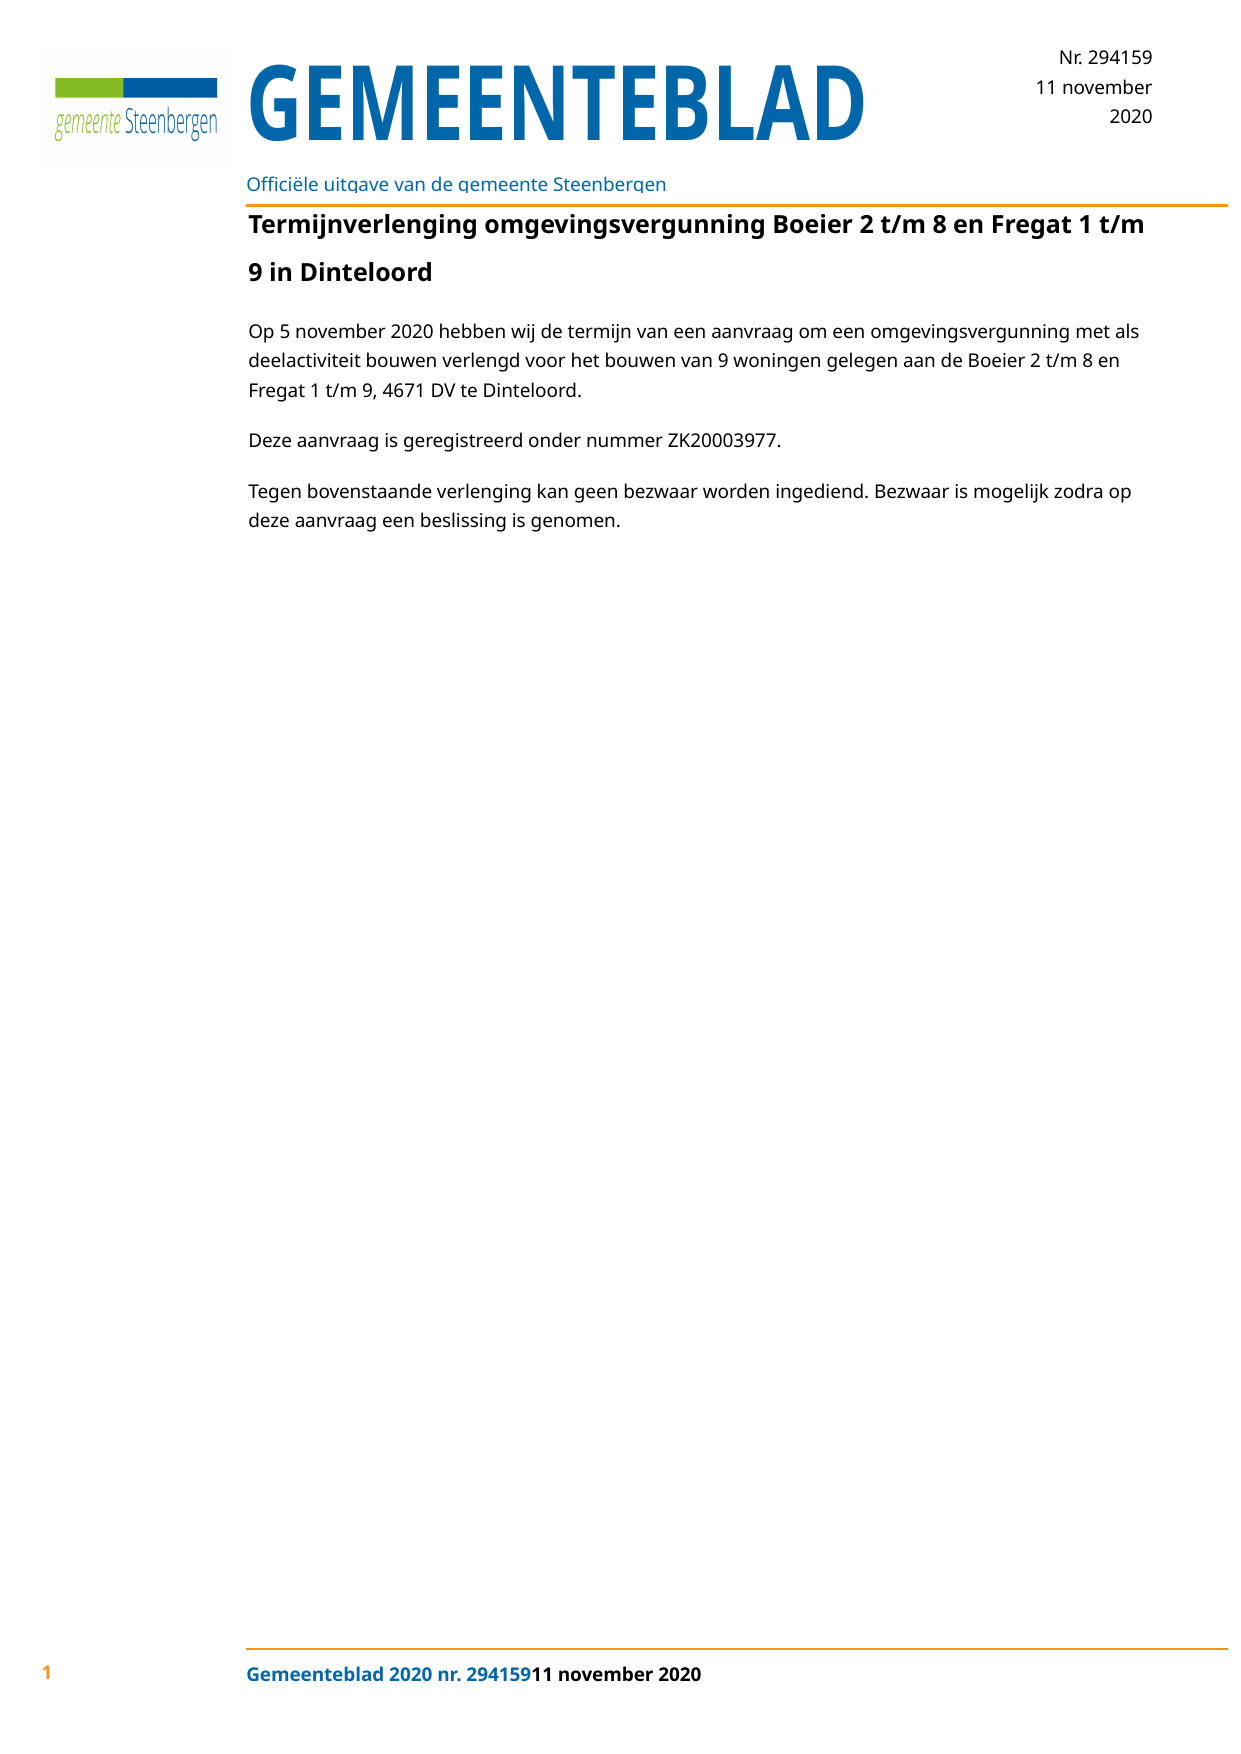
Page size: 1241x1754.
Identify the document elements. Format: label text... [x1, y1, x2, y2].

text Deze aanvraag is geregistreerd onder nummer ZK20003977. [248, 427, 1152, 453]
text Tegen bovenstaande verlenging kan geen bezwaar worden ingediend. Bezwaar is mogelijk zodra op deze aanvraag een beslissing is genomen. [248, 478, 1152, 533]
text Op 5 november 2020 hebben wij de termijn van een aanvraag om een omgevingsvergunning met als deelactiviteit bouwen verlengd voor het bouwen van 9 woningen gelegen aan de Boeier 2 t/m 8 en Fregat 1 t/m 9, 4671 DV te Dinteloord. [248, 318, 1152, 403]
picture [41, 47, 231, 172]
text Termijnverlenging omgevingsvergunning Boeier 2 t/m 8 en Fregat 1 t/m 9 in Dinteloord [248, 207, 1152, 288]
